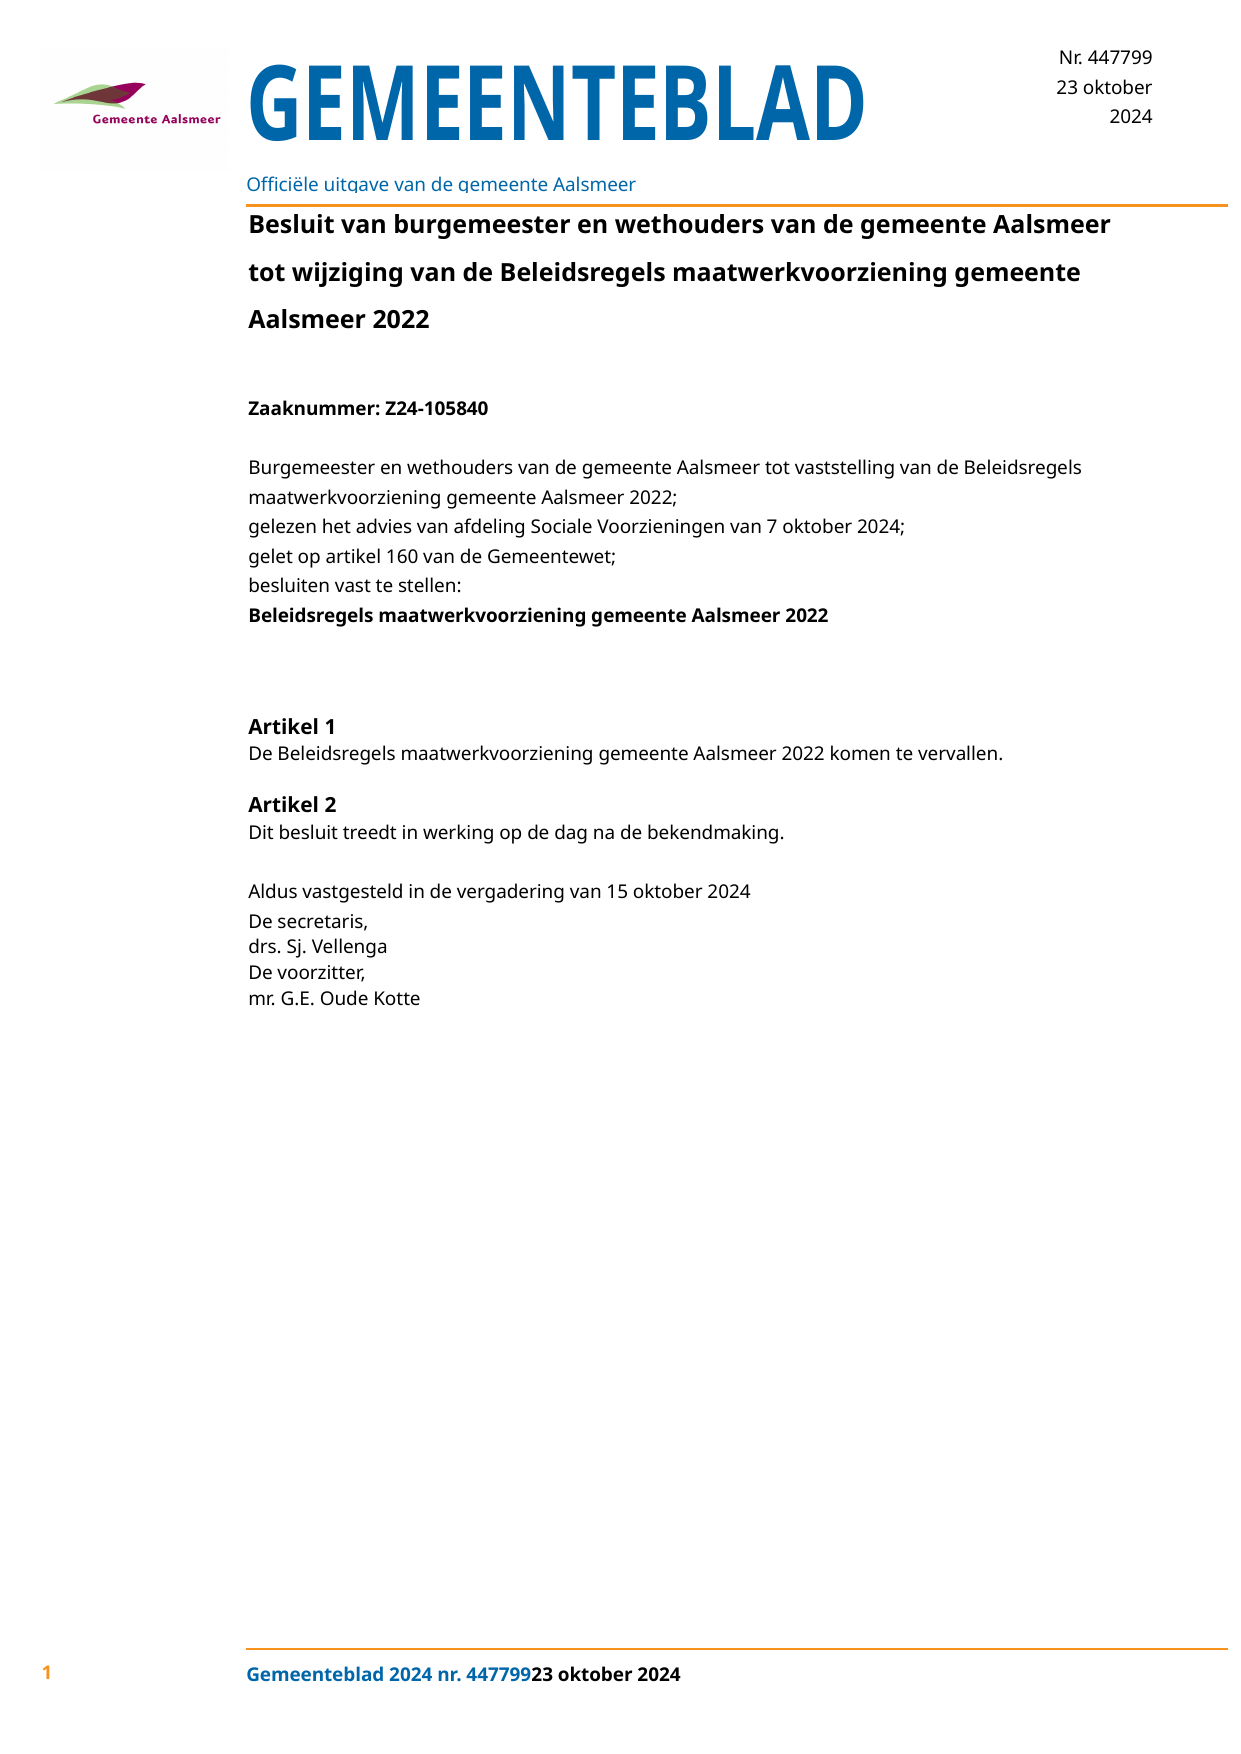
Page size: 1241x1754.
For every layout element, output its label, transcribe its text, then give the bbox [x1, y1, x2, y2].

text Aldus vastgesteld in de vergadering van 15 oktober 2024 [248, 878, 1152, 904]
text mr. G.E. Oude Kotte [248, 985, 1152, 1011]
text De voorzitter, [248, 959, 1152, 985]
text Burgemeester en wethouders van de gemeente Aalsmeer tot vaststelling van de Beleidsregels maatwerkvoorziening gemeente Aalsmeer 2022; [248, 454, 1152, 509]
text besluiten vast te stellen: [248, 573, 1152, 598]
picture [41, 47, 231, 172]
text drs. Sj. Vellenga [248, 933, 1152, 959]
text Artikel 1 [248, 712, 1152, 740]
text Dit besluit treedt in werking op de dag na de bekendmaking. [248, 819, 1152, 845]
text Zaaknummer: Z24-105840 [248, 395, 1152, 421]
text Beleidsregels maatwerkvoorziening gemeente Aalsmeer 2022 [248, 602, 1152, 628]
text gelet op artikel 160 van de Gemeentewet; [248, 543, 1152, 569]
text Artikel 2 [248, 791, 1152, 819]
text De secretaris, [248, 908, 1152, 933]
text Besluit van burgemeester en wethouders van de gemeente Aalsmeer tot wijziging van de Beleidsregels maatwerkvoorziening gemeente Aalsmeer 2022 [248, 207, 1152, 336]
text De Beleidsregels maatwerkvoorziening gemeente Aalsmeer 2022 komen te vervallen. [248, 740, 1152, 766]
text gelezen het advies van afdeling Sociale Voorzieningen van 7 oktober 2024; [248, 513, 1152, 539]
